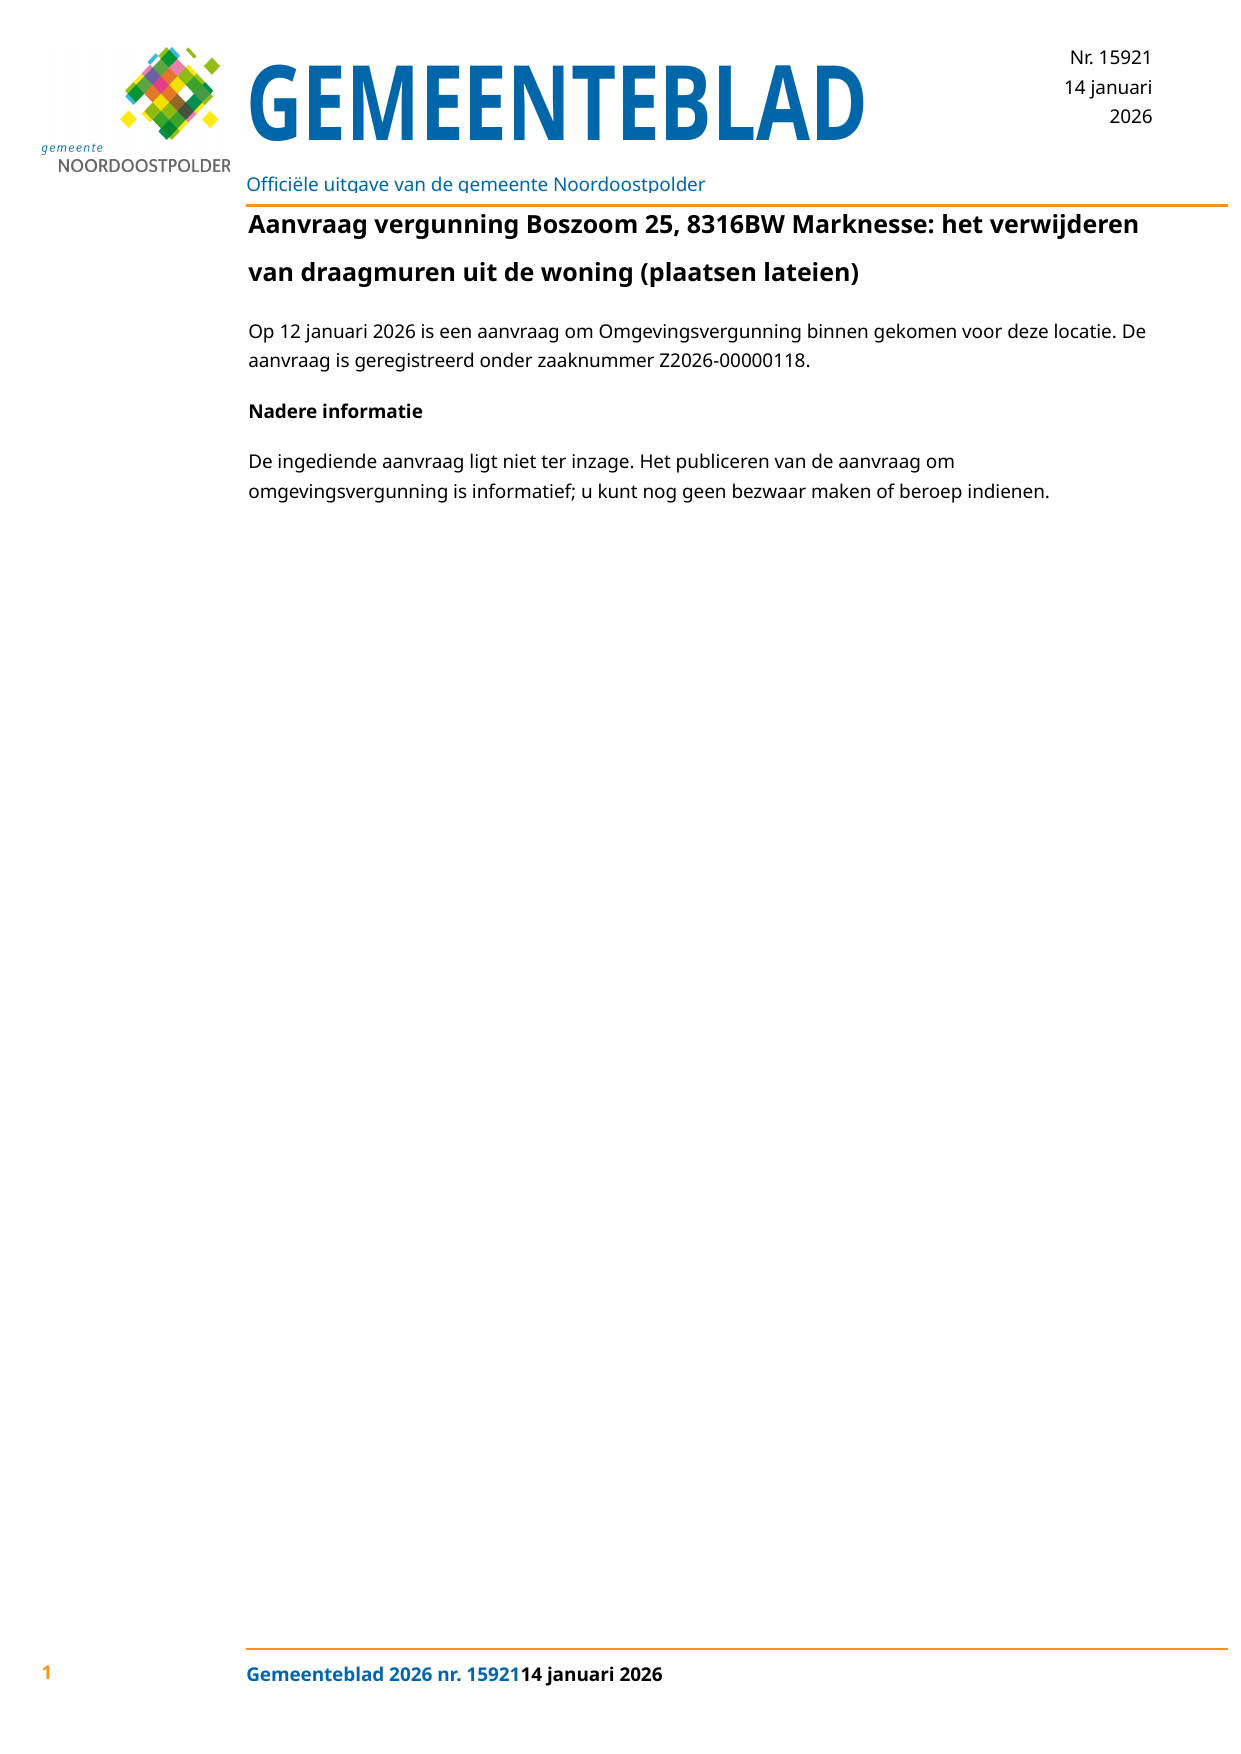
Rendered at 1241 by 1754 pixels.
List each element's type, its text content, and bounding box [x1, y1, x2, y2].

text De ingediende aanvraag ligt niet ter inzage. Het publiceren van de aanvraag om omgevingsvergunning is informatief; u kunt nog geen bezwaar maken of beroep indienen. [248, 448, 1152, 504]
text Nadere informatie [248, 398, 1152, 424]
text Aanvraag vergunning Boszoom 25, 8316BW Marknesse: het verwijderen van draagmuren uit de woning (plaatsen lateien) [248, 207, 1152, 288]
text Op 12 januari 2026 is een aanvraag om Omgevingsvergunning binnen gekomen voor deze locatie. De aanvraag is geregistreerd onder zaaknummer Z2026-00000118. [248, 318, 1152, 373]
picture [41, 47, 231, 172]
